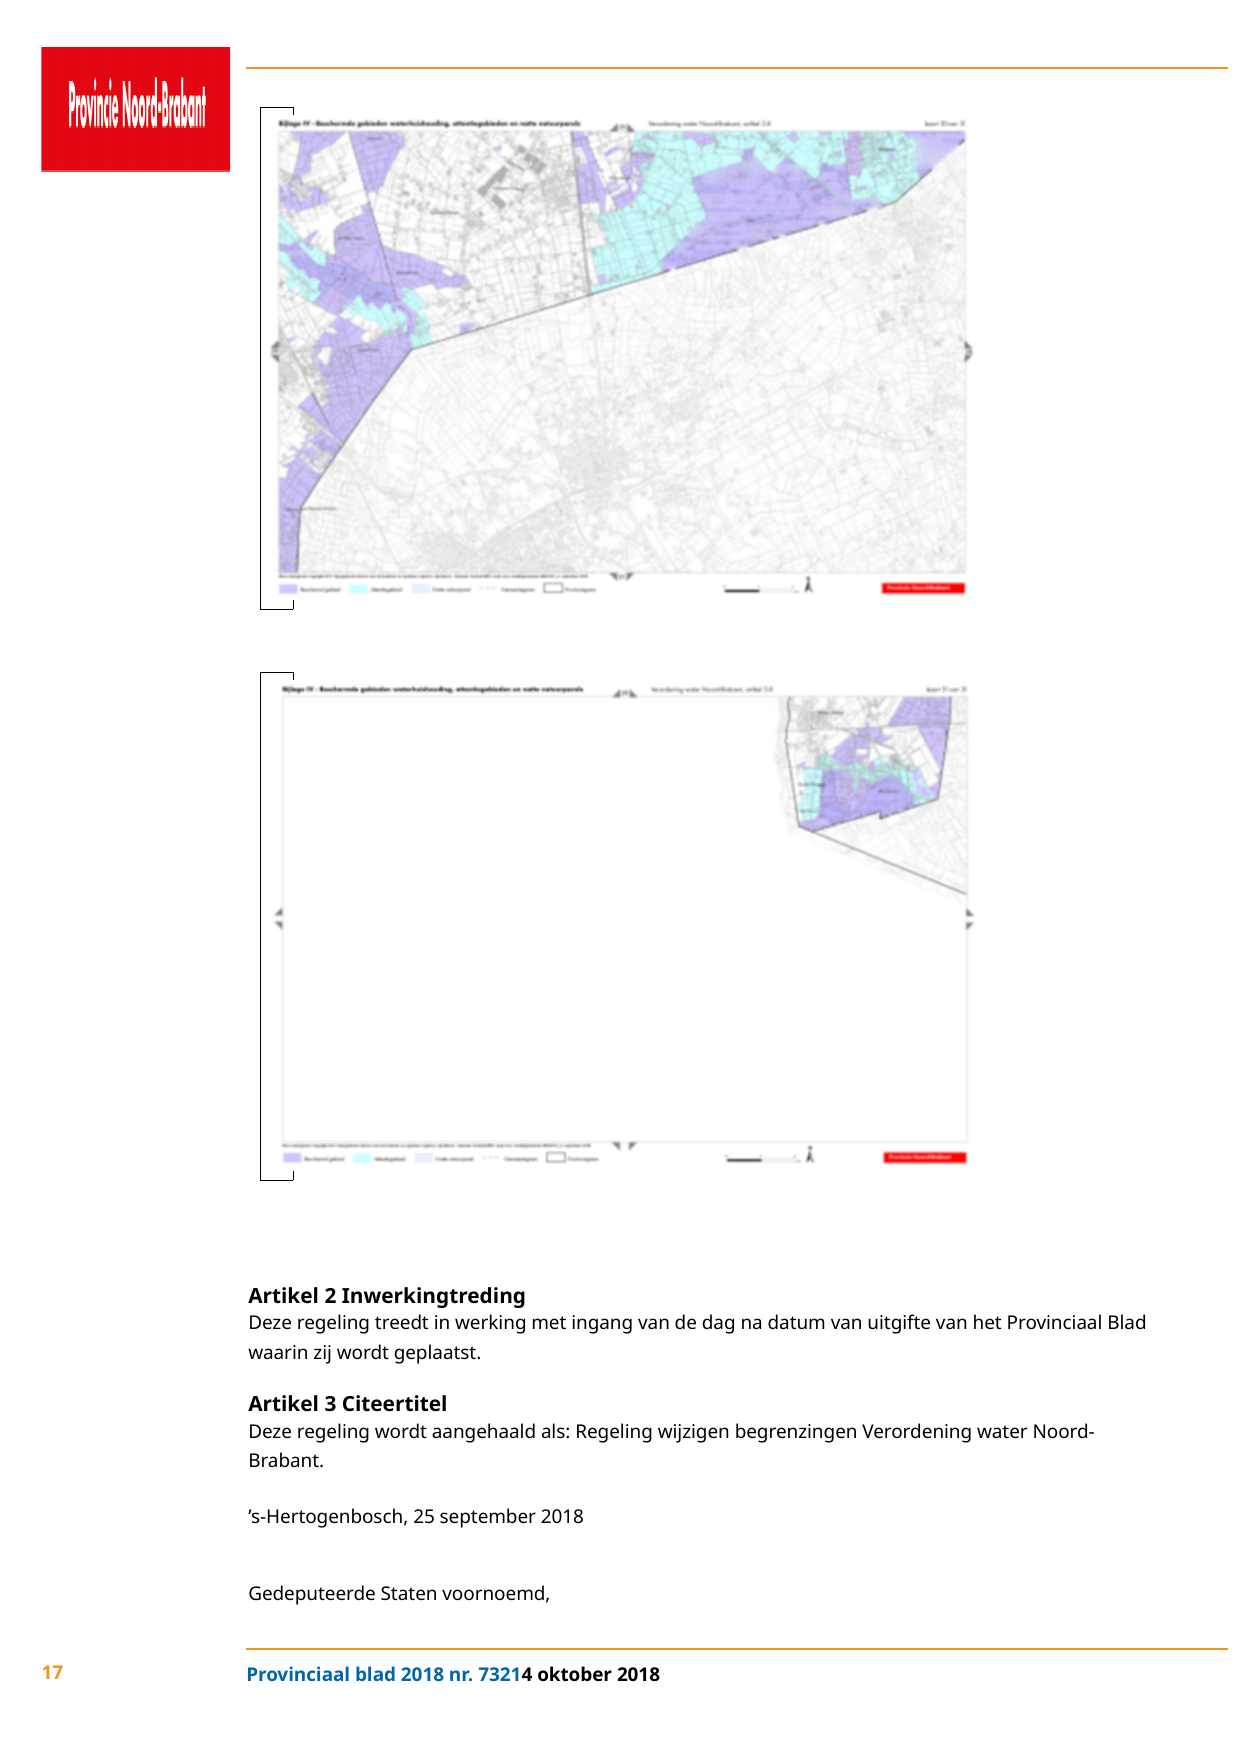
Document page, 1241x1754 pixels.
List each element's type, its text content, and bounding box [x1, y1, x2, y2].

text Deze regeling wordt aangehaald als: Regeling wijzigen begrenzingen Verordening water Noord-Brabant. [248, 1418, 1152, 1473]
picture [41, 47, 231, 172]
text Gedeputeerde Staten voornoemd, [248, 1580, 1152, 1606]
text Artikel 2 Inwerkingtreding [248, 1281, 1152, 1309]
text Artikel 3 Citeertitel [248, 1389, 1152, 1418]
picture [268, 680, 978, 1171]
text Deze regeling treedt in werking met ingang van de dag na datum van uitgifte van het Provinciaal Blad waarin zij wordt geplaatst. [248, 1309, 1152, 1365]
picture [268, 115, 978, 600]
text ’s-Hertogenbosch, 25 september 2018 [248, 1503, 1152, 1529]
